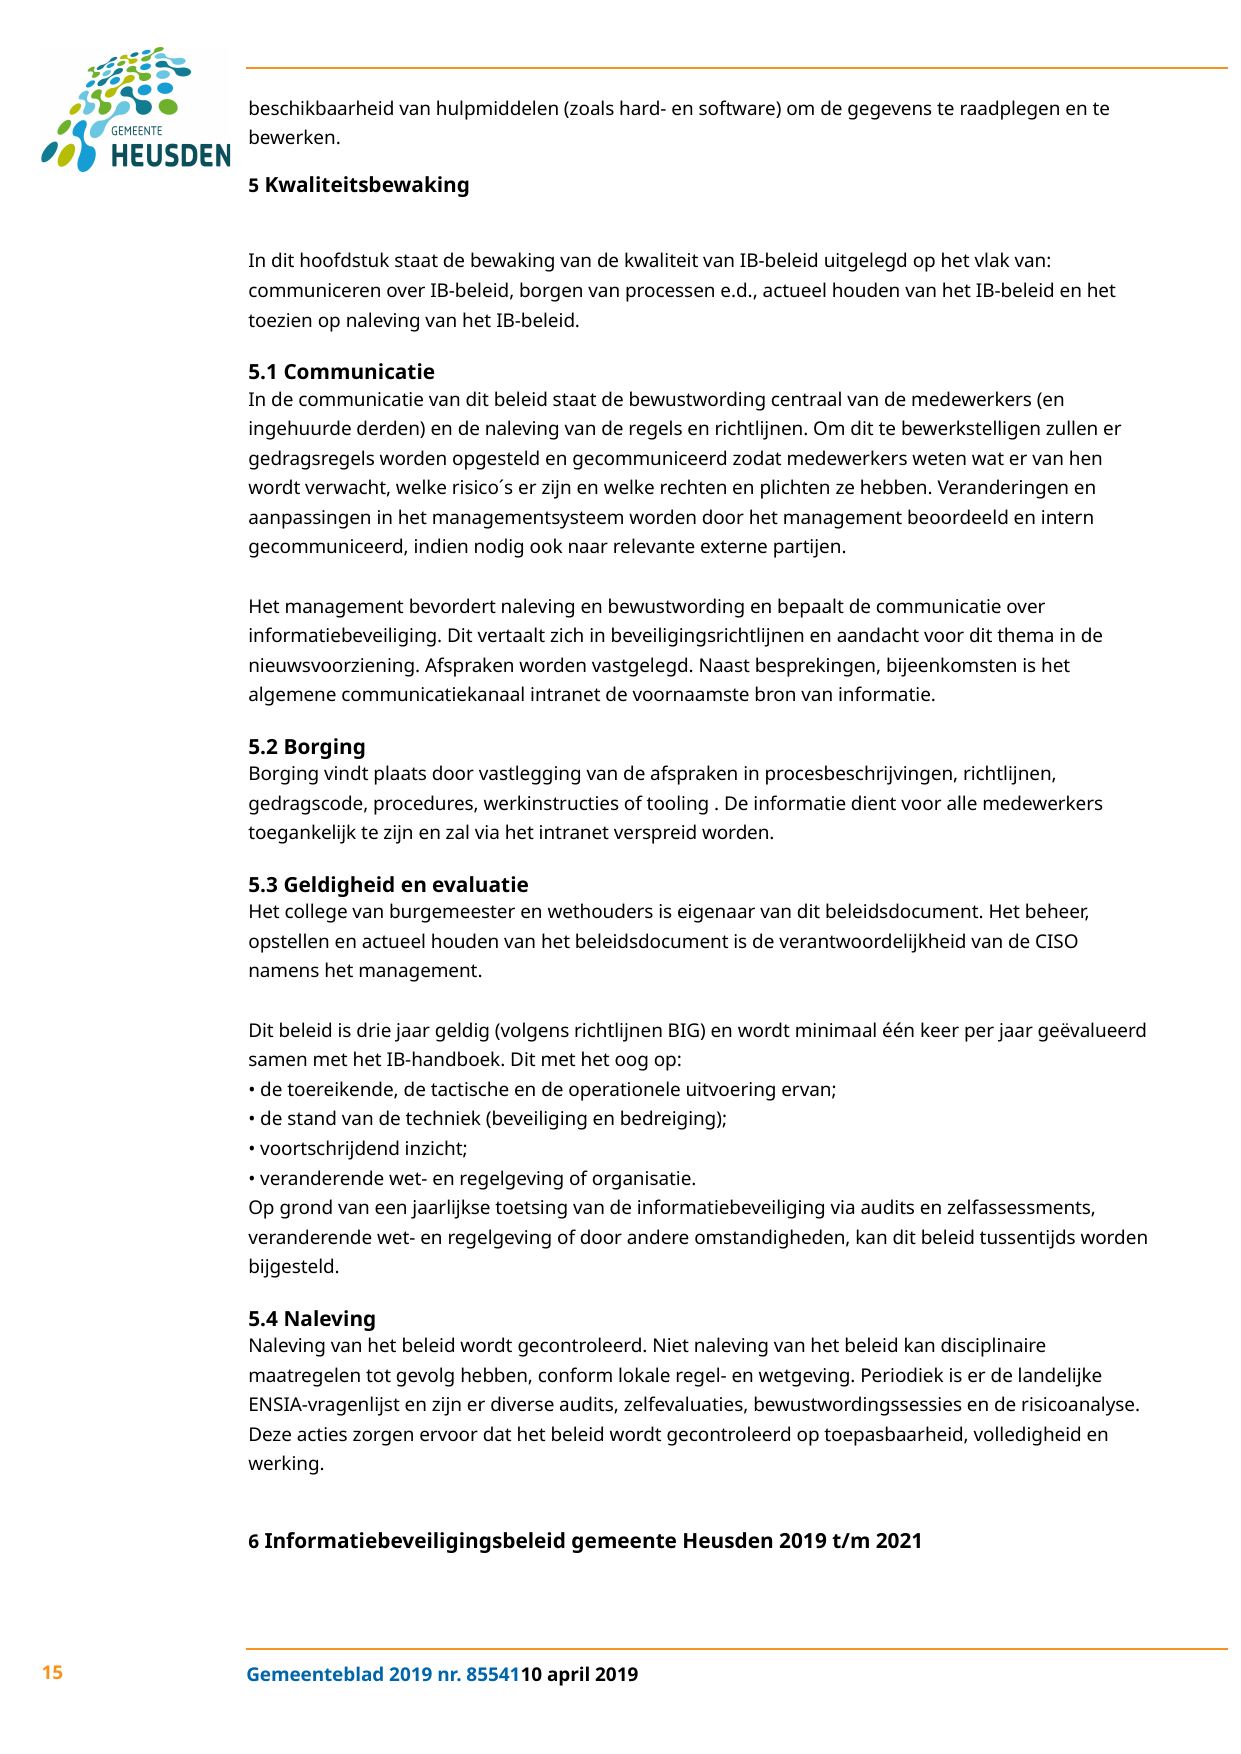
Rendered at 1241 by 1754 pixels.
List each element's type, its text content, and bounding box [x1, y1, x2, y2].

text 5.2 Borging [248, 732, 1152, 760]
text • voortschrijdend inzicht; [248, 1135, 1152, 1161]
text • veranderende wet- en regelgeving of organisatie. [248, 1165, 1152, 1190]
text • de toereikende, de tactische en de operationele uitvoering ervan; [248, 1076, 1152, 1102]
picture [41, 47, 231, 172]
text 5.4 Naleving [248, 1304, 1152, 1332]
text Dit beleid is drie jaar geldig (volgens richtlijnen BIG) en wordt minimaal één keer per jaar geëvalueerd samen met het IB-handboek. Dit met het oog op: [248, 1017, 1152, 1072]
text 5.3 Geldigheid en evaluatie [248, 870, 1152, 898]
text Het college van burgemeester en wethouders is eigenaar van dit beleidsdocument. Het beheer, opstellen en actueel houden van het beleidsdocument is de verantwoordelijkheid van de CISO namens het management. [248, 898, 1152, 983]
text beschikbaarheid van hulpmiddelen (zoals hard- en software) om de gegevens te raadplegen en te bewerken. [248, 95, 1152, 150]
text Borging vindt plaats door vastlegging van de afspraken in procesbeschrijvingen, richtlijnen, gedragscode, procedures, werkinstructies of tooling . De informatie dient voor alle medewerkers toegankelijk te zijn en zal via het intranet verspreid worden. [248, 760, 1152, 845]
text In de communicatie van dit beleid staat de bewustwording centraal van de medewerkers (en ingehuurde derden) en de naleving van de regels en richtlijnen. Om dit te bewerkstelligen zullen er gedragsregels worden opgesteld en gecommuniceerd zodat medewerkers weten wat er van hen wordt verwacht, welke risico´s er zijn en welke rechten en plichten ze hebben. Veranderingen en aanpassingen in het managementsysteem worden door het management beoordeeld en intern gecommuniceerd, indien nodig ook naar relevante externe partijen. [248, 386, 1152, 559]
text Het management bevordert naleving en bewustwording en bepaalt de communicatie over informatiebeveiliging. Dit vertaalt zich in beveiligingsrichtlijnen en aandacht voor dit thema in de nieuwsvoorziening. Afspraken worden vastgelegd. Naast besprekingen, bijeenkomsten is het algemene communicatiekanaal intranet de voornaamste bron van informatie. [248, 593, 1152, 707]
text 5.1 Communicatie [248, 357, 1152, 386]
text • de stand van de techniek (beveiliging en bedreiging); [248, 1106, 1152, 1131]
text In dit hoofdstuk staat de bewaking van de kwaliteit van IB-beleid uitgelegd op het vlak van: communiceren over IB-beleid, borgen van processen e.d., actueel houden van het IB-beleid en het toezien op naleving van het IB-beleid. [248, 248, 1152, 333]
text Naleving van het beleid wordt gecontroleerd. Niet naleving van het beleid kan disciplinaire maatregelen tot gevolg hebben, conform lokale regel- en wetgeving. Periodiek is er de landelijke ENSIA-vragenlijst en zijn er diverse audits, zelfevaluaties, bewustwordingssessies en de risicoanalyse. Deze acties zorgen ervoor dat het beleid wordt gecontroleerd op toepasbaarheid, volledigheid en werking. [248, 1332, 1152, 1476]
text 6 Informatiebeveiligingsbeleid gemeente Heusden 2019 t/m 2021 [248, 1526, 1152, 1554]
text 5 Kwaliteitsbewaking [248, 170, 1152, 198]
text Op grond van een jaarlijkse toetsing van de informatiebeveiliging via audits en zelfassessments, veranderende wet- en regelgeving of door andere omstandigheden, kan dit beleid tussentijds worden bijgesteld. [248, 1194, 1152, 1279]
